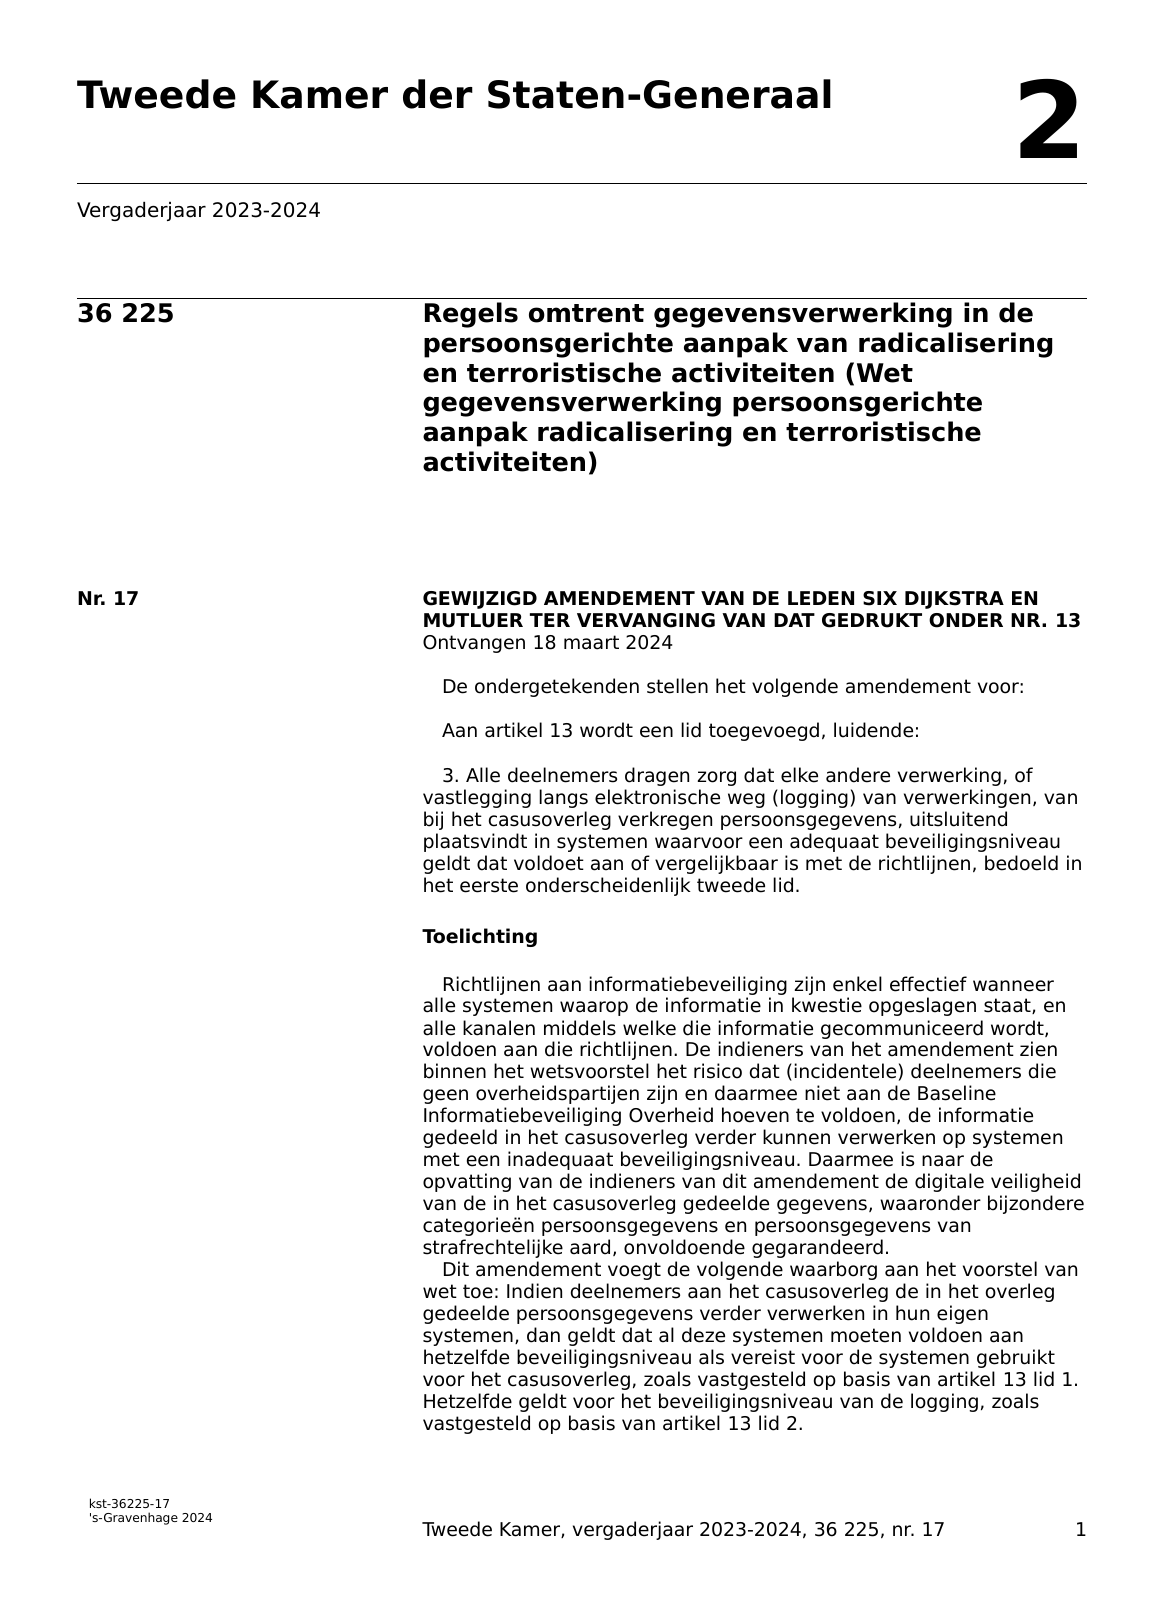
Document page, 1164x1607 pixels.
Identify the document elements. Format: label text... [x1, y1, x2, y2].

subtitle 36 225 Regels omtrent gegevensverwerking in de persoonsgerichte aanpak van radicalisering en terroristische activiteiten (Wet gegevensverwerking persoonsgerichte aanpak radicalisering en terroristische activiteiten) [77, 299, 1087, 477]
text 's-Gravenhage 2024 [88, 1511, 323, 1525]
text Ontvangen 18 maart 2024 [422, 632, 1087, 654]
text Dit amendement voegt de volgende waarborg aan het voorstel van wet toe: Indien deelnemers aan het casusoverleg de in het overleg gedeelde persoonsgegevens verder verwerken in hun eigen systemen, dan geldt dat al deze systemen moeten voldoen aan hetzelfde beveiligingsniveau als vereist voor de systemen gebruikt voor het casusoverleg, zoals vastgesteld op basis van artikel 13 lid 1. Hetzelfde geldt voor het beveiligingsniveau van de logging, zoals vastgesteld op basis van artikel 13 lid 2. [422, 1259, 1087, 1435]
text Richtlijnen aan informatiebeveiliging zijn enkel effectief wanneer alle systemen waarop de informatie in kwestie opgeslagen staat, en alle kanalen middels welke die informatie gecommuniceerd wordt, voldoen aan die richtlijnen. De indieners van het amendement zien binnen het wetsvoorstel het risico dat (incidentele) deelnemers die geen overheidspartijen zijn en daarmee niet aan de Baseline Informatiebeveiliging Overheid hoeven te voldoen, de informatie gedeeld in het casusoverleg verder kunnen verwerken op systemen met een inadequaat beveiligingsniveau. Daarmee is naar de opvatting van de indieners van dit amendement de digitale veiligheid van de in het casusoverleg gedeelde gegevens, waaronder bijzondere categorieën persoonsgegevens en persoonsgegevens van strafrechtelijke aard, onvoldoende gegarandeerd. [422, 973, 1087, 1259]
text De ondergetekenden stellen het volgende amendement voor: [422, 676, 1087, 698]
table_header Tweede Kamer der Staten-Generaal [77, 59, 886, 183]
text 3. Alle deelnemers dragen zorg dat elke andere verwerking, of vastlegging langs elektronische weg (logging) van verwerkingen, van bij het casusoverleg verkregen persoonsgegevens, uitsluitend plaatsvindt in systemen waarvoor een adequaat beveiligingsniveau geldt dat voldoet aan of vergelijkbaar is met de richtlijnen, bedoeld in het eerste onderscheidenlijk tweede lid. [422, 764, 1087, 896]
text Aan artikel 13 wordt een lid toegevoegd, luidende: [422, 720, 1087, 742]
subtitle Nr. 17 GEWIJZIGD AMENDEMENT VAN DE LEDEN SIX DIJKSTRA EN MUTLUER TER VERVANGING VAN DAT GEDRUKT ONDER NR. 13 [77, 588, 1087, 632]
subtitle Toelichting [422, 926, 1087, 948]
table_cell Vergaderjaar 2023-2024 [77, 184, 1087, 298]
table_header 2 [886, 59, 1087, 183]
text kst-36225-17 [88, 1497, 323, 1511]
